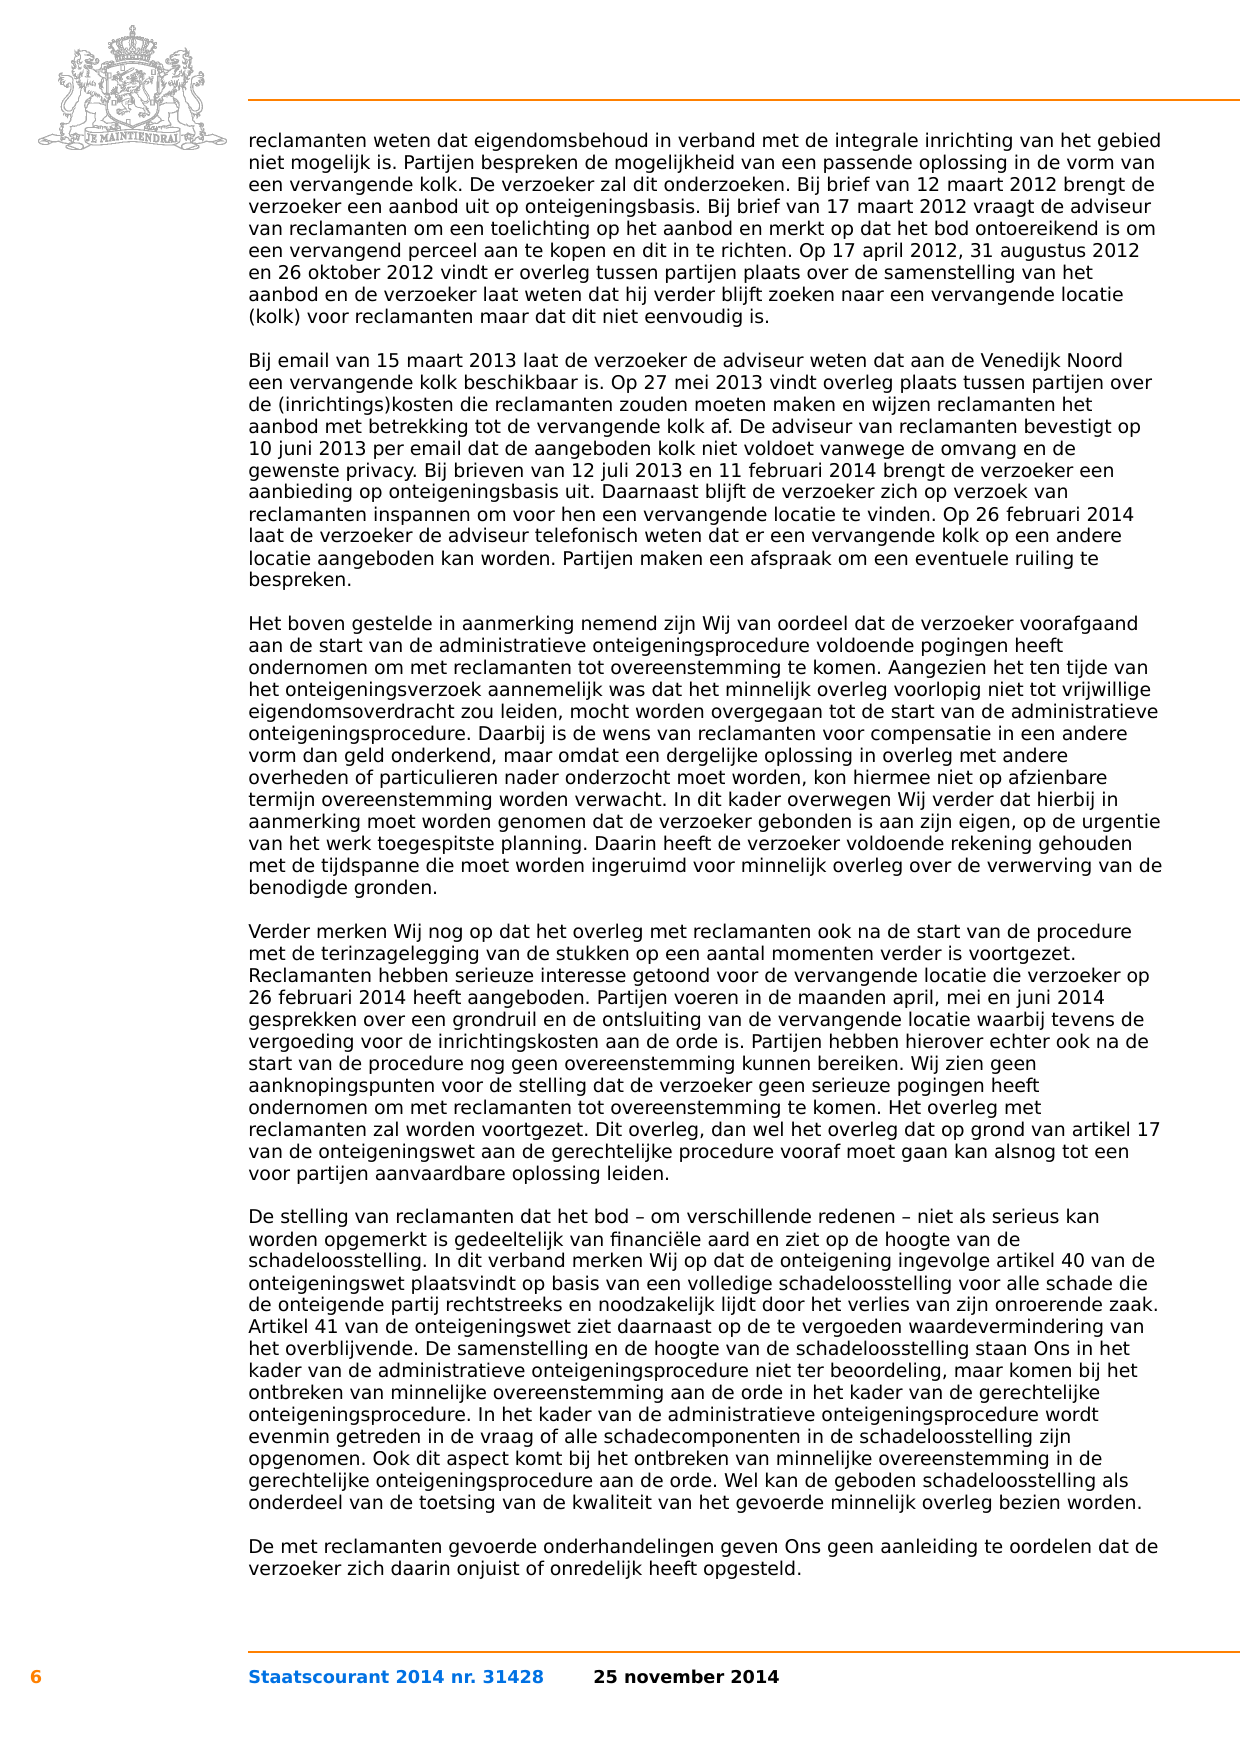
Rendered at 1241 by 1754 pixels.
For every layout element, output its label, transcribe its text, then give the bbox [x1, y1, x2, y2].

picture [38, 25, 227, 150]
text Bij email van 15 maart 2013 laat de verzoeker de adviseur weten dat aan de Venedijk Noord een vervangende kolk beschikbaar is. Op 27 mei 2013 vindt overleg plaats tussen partijen over de (inrichtings)kosten die reclamanten zouden moeten maken en wijzen reclamanten het aanbod met betrekking tot de vervangende kolk af. De adviseur van reclamanten bevestigt op 10 juni 2013 per email dat de aangeboden kolk niet voldoet vanwege de omvang en de gewenste privacy. Bij brieven van 12 juli 2013 en 11 februari 2014 brengt de verzoeker een aanbieding op onteigeningsbasis uit. Daarnaast blijft de verzoeker zich op verzoek van reclamanten inspannen om voor hen een vervangende locatie te vinden. Op 26 februari 2014 laat de verzoeker de adviseur telefonisch weten dat er een vervangende kolk op een andere locatie aangeboden kan worden. Partijen maken een afspraak om een eventuele ruiling te bespreken. [248, 349, 1163, 591]
text Het boven gestelde in aanmerking nemend zijn Wij van oordeel dat de verzoeker voorafgaand aan de start van de administratieve onteigeningsprocedure voldoende pogingen heeft ondernomen om met reclamanten tot overeenstemming te komen. Aangezien het ten tijde van het onteigeningsverzoek aannemelijk was dat het minnelijk overleg voorlopig niet tot vrijwillige eigendomsoverdracht zou leiden, mocht worden overgegaan tot de start van de administratieve onteigeningsprocedure. Daarbij is de wens van reclamanten voor compensatie in een andere vorm dan geld onderkend, maar omdat een dergelijke oplossing in overleg met andere overheden of particulieren nader onderzocht moet worden, kon hiermee niet op afzienbare termijn overeenstemming worden verwacht. In dit kader overwegen Wij verder dat hierbij in aanmerking moet worden genomen dat de verzoeker gebonden is aan zijn eigen, op de urgentie van het werk toegespitste planning. Daarin heeft de verzoeker voldoende rekening gehouden met de tijdspanne die moet worden ingeruimd voor minnelijk overleg over de verwerving van de benodigde gronden. [248, 613, 1163, 899]
text Verder merken Wij nog op dat het overleg met reclamanten ook na de start van de procedure met de terinzagelegging van de stukken op een aantal momenten verder is voortgezet. Reclamanten hebben serieuze interesse getoond voor de vervangende locatie die verzoeker op 26 februari 2014 heeft aangeboden. Partijen voeren in de maanden april, mei en juni 2014 gesprekken over een grondruil en de ontsluiting van de vervangende locatie waarbij tevens de vergoeding voor de inrichtingskosten aan de orde is. Partijen hebben hierover echter ook na de start van de procedure nog geen overeenstemming kunnen bereiken. Wij zien geen aanknopingspunten voor de stelling dat de verzoeker geen serieuze pogingen heeft ondernomen om met reclamanten tot overeenstemming te komen. Het overleg met reclamanten zal worden voortgezet. Dit overleg, dan wel het overleg dat op grond van artikel 17 van de onteigeningswet aan de gerechtelijke procedure vooraf moet gaan kan alsnog tot een voor partijen aanvaardbare oplossing leiden. [248, 921, 1163, 1184]
text reclamanten weten dat eigendomsbehoud in verband met de integrale inrichting van het gebied niet mogelijk is. Partijen bespreken de mogelijkheid van een passende oplossing in de vorm van een vervangende kolk. De verzoeker zal dit onderzoeken. Bij brief van 12 maart 2012 brengt de verzoeker een aanbod uit op onteigeningsbasis. Bij brief van 17 maart 2012 vraagt de adviseur van reclamanten om een toelichting op het aanbod en merkt op dat het bod ontoereikend is om een vervangend perceel aan te kopen en dit in te richten. Op 17 april 2012, 31 augustus 2012 en 26 oktober 2012 vindt er overleg tussen partijen plaats over de samenstelling van het aanbod en de verzoeker laat weten dat hij verder blijft zoeken naar een vervangende locatie (kolk) voor reclamanten maar dat dit niet eenvoudig is. [248, 130, 1163, 328]
text De stelling van reclamanten dat het bod – om verschillende redenen – niet als serieus kan worden opgemerkt is gedeeltelijk van financiële aard en ziet op de hoogte van de schadeloosstelling. In dit verband merken Wij op dat de onteigening ingevolge artikel 40 van de onteigeningswet plaatsvindt op basis van een volledige schadeloosstelling voor alle schade die de onteigende partij rechtstreeks en noodzakelijk lijdt door het verlies van zijn onroerende zaak. Artikel 41 van de onteigeningswet ziet daarnaast op de te vergoeden waardevermindering van het overblijvende. De samenstelling en de hoogte van de schadeloosstelling staan Ons in het kader van de administratieve onteigeningsprocedure niet ter beoordeling, maar komen bij het ontbreken van minnelijke overeenstemming aan de orde in het kader van de gerechtelijke onteigeningsprocedure. In het kader van de administratieve onteigeningsprocedure wordt evenmin getreden in de vraag of alle schadecomponenten in de schadeloosstelling zijn opgenomen. Ook dit aspect komt bij het ontbreken van minnelijke overeenstemming in de gerechtelijke onteigeningsprocedure aan de orde. Wel kan de geboden schadeloosstelling als onderdeel van de toetsing van de kwaliteit van het gevoerde minnelijk overleg bezien worden. [248, 1206, 1163, 1514]
text De met reclamanten gevoerde onderhandelingen geven Ons geen aanleiding te oordelen dat de verzoeker zich daarin onjuist of onredelijk heeft opgesteld. [248, 1536, 1163, 1580]
